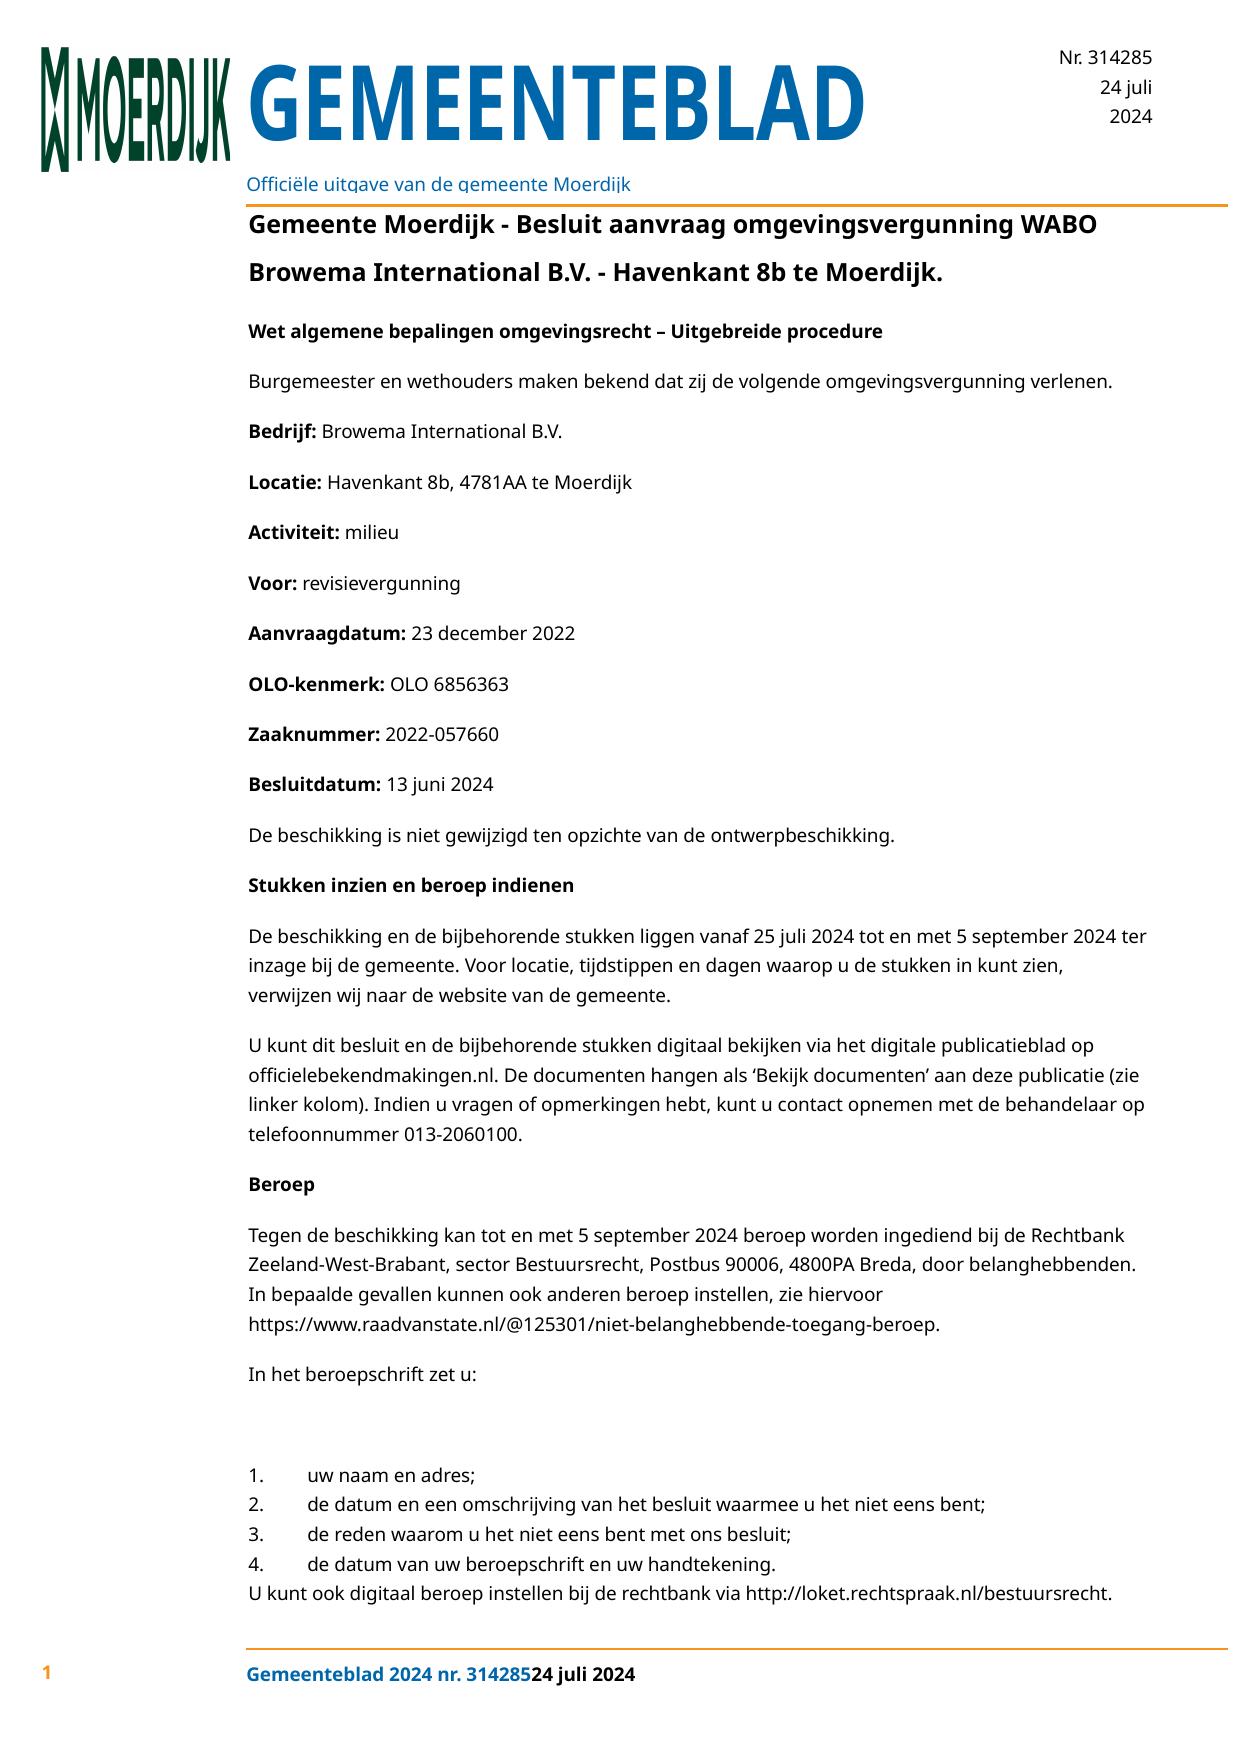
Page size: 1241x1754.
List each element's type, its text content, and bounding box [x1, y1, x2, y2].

text Locatie: Havenkant 8b, 4781AA te Moerdijk [248, 469, 1152, 495]
text Tegen de beschikking kan tot en met 5 september 2024 beroep worden ingediend bij de Rechtbank Zeeland-West-Brabant, sector Bestuursrecht, Postbus 90006, 4800PA Breda, door belanghebbenden. In bepaalde gevallen kunnen ook anderen beroep instellen, zie hiervoor https://www.raadvanstate.nl/@125301/niet-belanghebbende-toegang-beroep. [248, 1222, 1152, 1337]
text Besluitdatum: 13 juni 2024 [248, 772, 1152, 797]
text De beschikking is niet gewijzigd ten opzichte van de ontwerpbeschikking. [248, 822, 1152, 848]
list de datum en een omschrijving van het besluit waarmee u het niet eens bent; [248, 1492, 1152, 1517]
list de datum van uw beroepschrift en uw handtekening. [248, 1551, 1152, 1577]
text Aanvraagdatum: 23 december 2022 [248, 620, 1152, 646]
text Beroep [248, 1172, 1152, 1197]
text Wet algemene bepalingen omgevingsrecht – Uitgebreide procedure [248, 318, 1152, 344]
list uw naam en adres; [248, 1462, 1152, 1488]
text De beschikking en de bijbehorende stukken liggen vanaf 25 juli 2024 tot en met 5 september 2024 ter inzage bij de gemeente. Voor locatie, tijdstippen en dagen waarop u de stukken in kunt zien, verwijzen wij naar de website van de gemeente. [248, 923, 1152, 1008]
list de reden waarom u het niet eens bent met ons besluit; [248, 1521, 1152, 1547]
text In het beroepschrift zet u: [248, 1361, 1152, 1387]
text Activiteit: milieu [248, 519, 1152, 545]
picture [41, 47, 231, 172]
text Stukken inzien en beroep indienen [248, 872, 1152, 898]
text Zaaknummer: 2022-057660 [248, 721, 1152, 747]
text OLO-kenmerk: OLO 6856363 [248, 671, 1152, 697]
text Gemeente Moerdijk - Besluit aanvraag omgevingsvergunning WABO Browema International B.V. - Havenkant 8b te Moerdijk. [248, 207, 1152, 288]
text U kunt dit besluit en de bijbehorende stukken digitaal bekijken via het digitale publicatieblad op officielebekendmakingen.nl. De documenten hangen als ‘Bekijk documenten’ aan deze publicatie (zie linker kolom). Indien u vragen of opmerkingen hebt, kunt u contact opnemen met de behandelaar op telefoonnummer 013-2060100. [248, 1032, 1152, 1147]
text Burgemeester en wethouders maken bekend dat zij de volgende omgevingsvergunning verlenen. [248, 368, 1152, 394]
text Bedrijf: Browema International B.V. [248, 419, 1152, 444]
text Voor: revisievergunning [248, 570, 1152, 596]
text U kunt ook digitaal beroep instellen bij de rechtbank via http://loket.rechtspraak.nl/bestuursrecht. [248, 1580, 1152, 1606]
